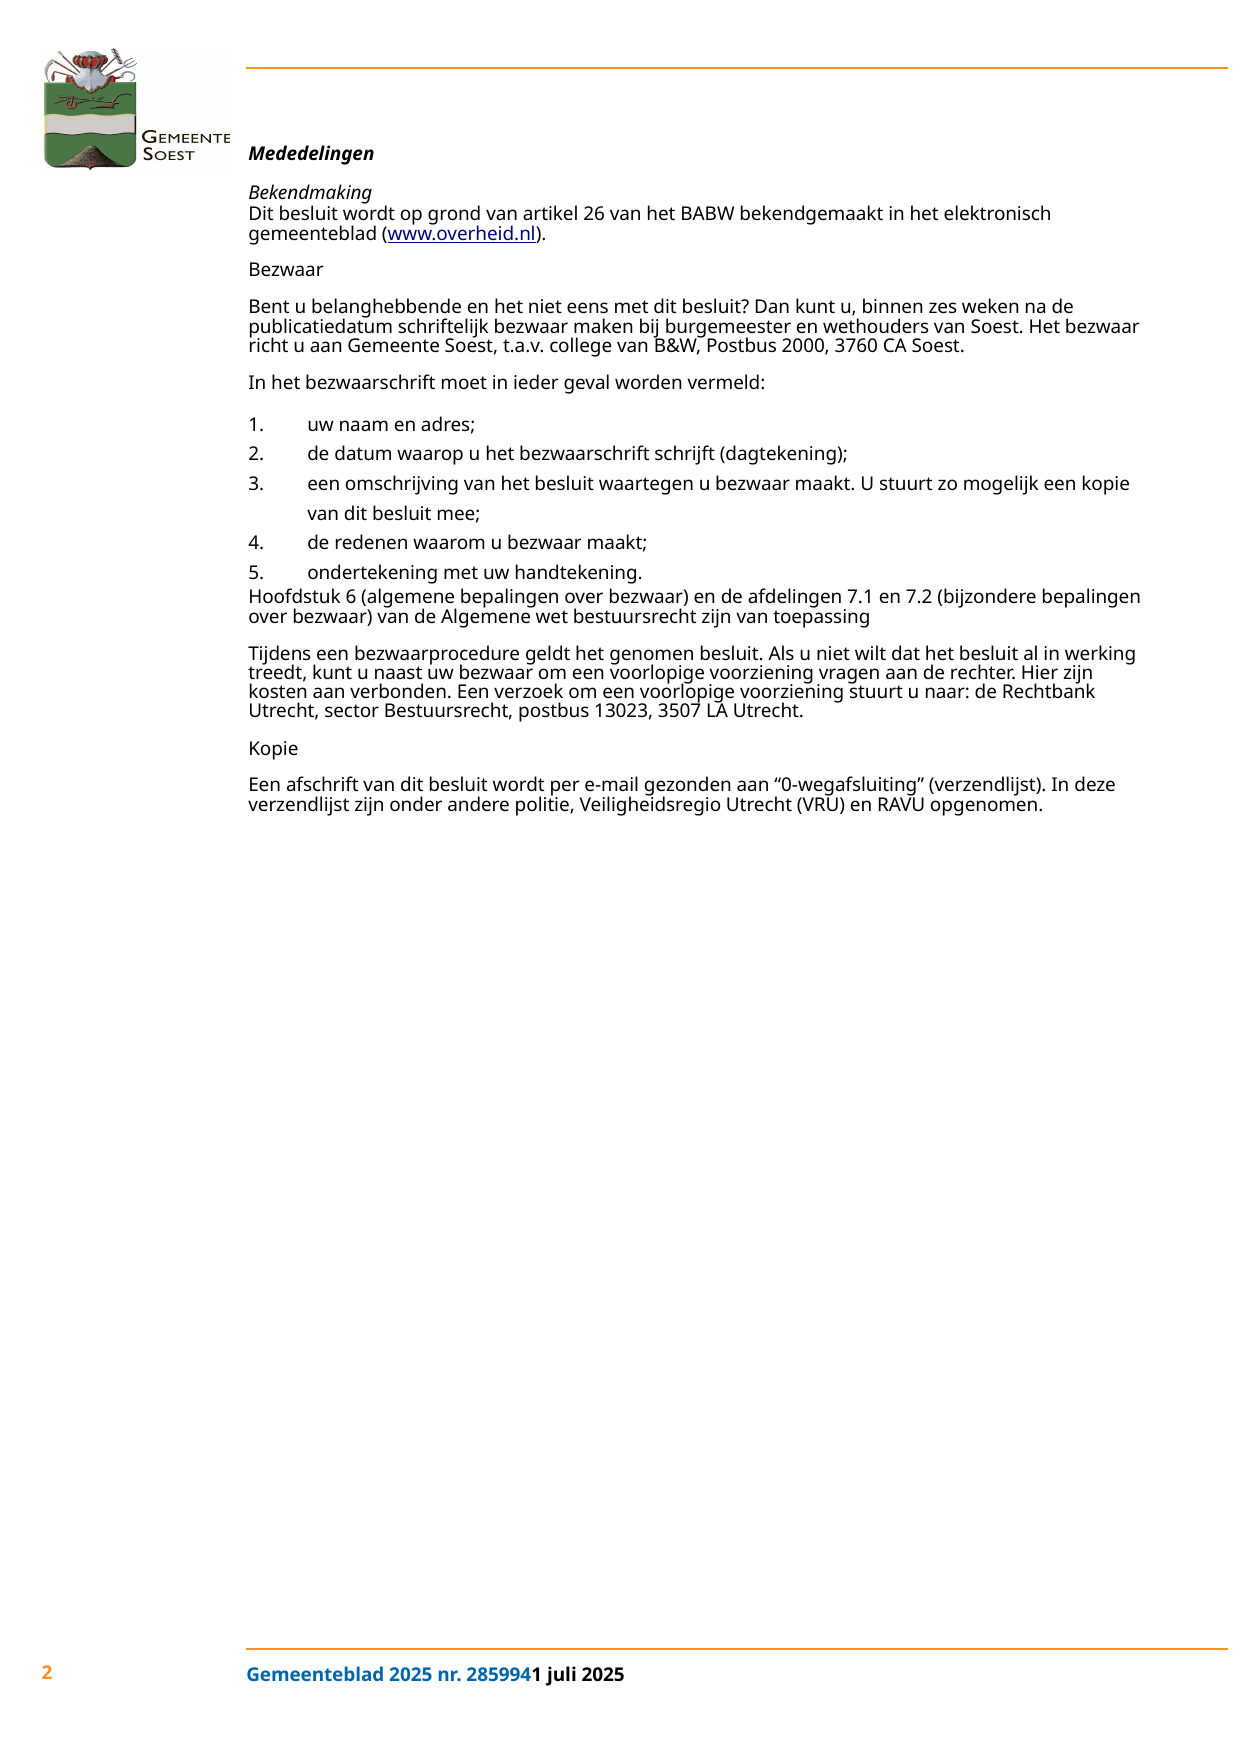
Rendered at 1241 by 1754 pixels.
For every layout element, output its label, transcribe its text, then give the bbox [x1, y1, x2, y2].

text Tijdens een bezwaarprocedure geldt het genomen besluit. Als u niet wilt dat het besluit al in werking treedt, kunt u naast uw bezwaar om een voorlopige voorziening vragen aan de rechter. Hier zijn kosten aan verbonden. Een verzoek om een voorlopige voorziening stuurt u naar: de Rechtbank Utrecht, sector Bestuursrecht, postbus 13023, 3507 LA Utrecht. [248, 645, 1152, 722]
text Hoofdstuk 6 (algemene bepalingen over bezwaar) en de afdelingen 7.1 en 7.2 (bijzondere bepalingen over bezwaar) van de Algemene wet bestuursrecht zijn van toepassing [248, 588, 1152, 627]
list een omschrijving van het besluit waartegen u bezwaar maakt. U stuurt zo mogelijk een kopie van dit besluit mee; [248, 470, 1152, 525]
text Mededelingen [248, 140, 1152, 166]
text Dit besluit wordt op grond van artikel 26 van het BABW bekendgemaakt in het elektronisch gemeenteblad (www.overheid.nl). [248, 205, 1152, 244]
text Bezwaar [248, 261, 1152, 281]
text Een afschrift van dit besluit wordt per e-mail gezonden aan “0-wegafsluiting” (verzendlijst). In deze verzendlijst zijn onder andere politie, Veiligheidsregio Utrecht (VRU) en RAVU opgenomen. [248, 776, 1152, 815]
text Bekendmaking [248, 179, 1152, 205]
text In het bezwaarschrift moet in ieder geval worden vermeld: [248, 374, 1152, 393]
text Kopie [248, 739, 1152, 759]
list de datum waarop u het bezwaarschrift schrijft (dagtekening); [248, 441, 1152, 466]
list ondertekening met uw handtekening. [248, 559, 1152, 584]
picture [41, 47, 231, 172]
list de redenen waarom u bezwaar maakt; [248, 529, 1152, 555]
text Bent u belanghebbende en het niet eens met dit besluit? Dan kunt u, binnen zes weken na de publicatiedatum schriftelijk bezwaar maken bij burgemeester en wethouders van Soest. Het bezwaar richt u aan Gemeente Soest, t.a.v. college van B&W, Postbus 2000, 3760 CA Soest. [248, 298, 1152, 356]
list uw naam en adres; [248, 411, 1152, 437]
